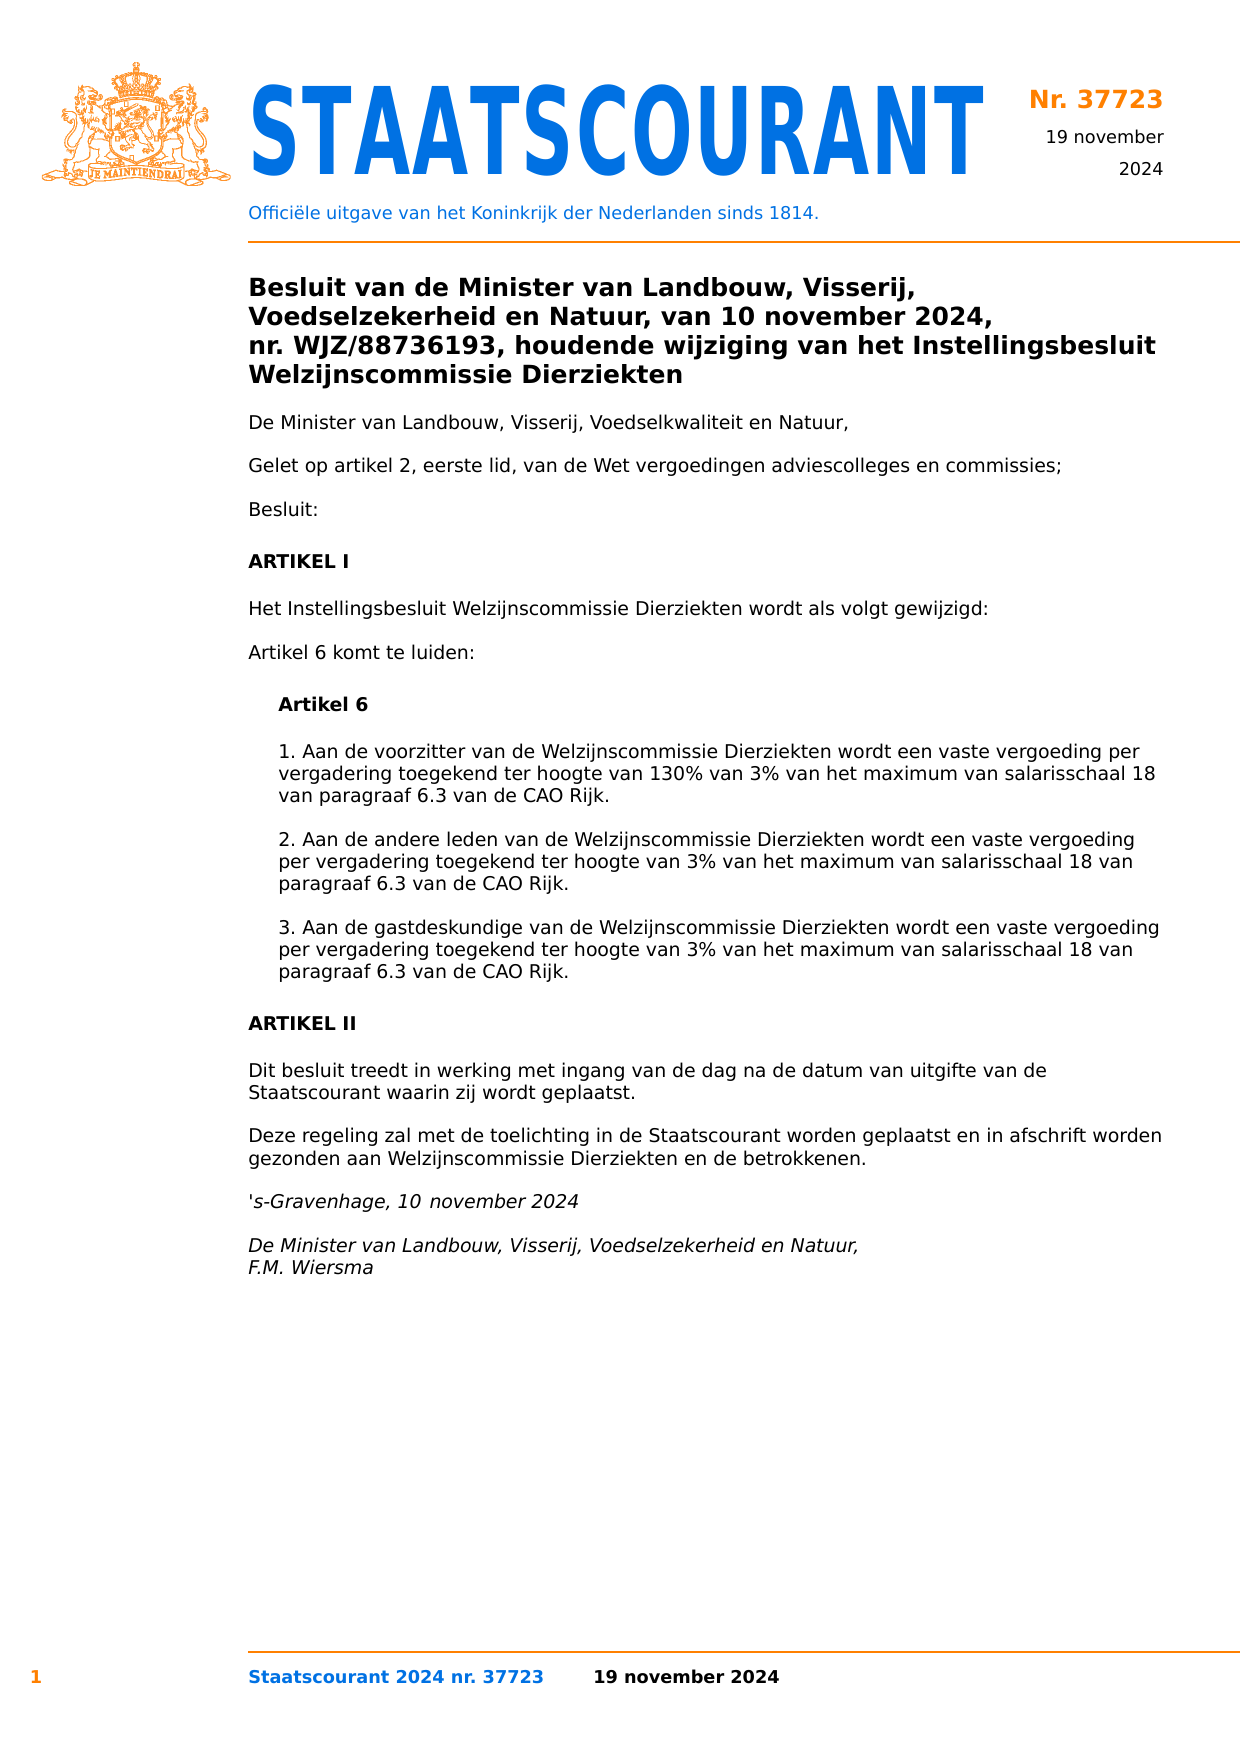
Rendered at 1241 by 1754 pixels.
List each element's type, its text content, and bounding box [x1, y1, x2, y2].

text 3. Aan de gastdeskundige van de Welzijnscommissie Dierziekten wordt een vaste vergoeding per vergadering toegekend ter hoogte van 3% van het maximum van salarisschaal 18 van paragraaf 6.3 van de CAO Rijk. [278, 917, 1163, 983]
text Besluit: [248, 499, 1163, 521]
subtitle Artikel 6 [278, 694, 1163, 716]
text 1. Aan de voorzitter van de Welzijnscommissie Dierziekten wordt een vaste vergoeding per vergadering toegekend ter hoogte van 130% van 3% van het maximum van salarisschaal 18 van paragraaf 6.3 van de CAO Rijk. [278, 741, 1163, 807]
text Het Instellingsbesluit Welzijnscommissie Dierziekten wordt als volgt gewijzigd: [248, 598, 1163, 620]
table_header Nr. 37723 [998, 62, 1240, 121]
text Deze regeling zal met de toelichting in de Staatscourant worden geplaatst en in afschrift worden gezonden aan Welzijnscommissie Dierziekten en de betrokkenen. [248, 1125, 1163, 1169]
table_cell 2024 [998, 153, 1240, 203]
text 2. Aan de andere leden van de Welzijnscommissie Dierziekten wordt een vaste vergoeding per vergadering toegekend ter hoogte van 3% van het maximum van salarisschaal 18 van paragraaf 6.3 van de CAO Rijk. [278, 829, 1163, 895]
text Artikel 6 komt te luiden: [248, 642, 1163, 664]
picture [41, 62, 231, 186]
table_header [25, 62, 248, 241]
text Gelet op artikel 2, eerste lid, van de Wet vergoedingen adviescolleges en commissies; [248, 455, 1163, 477]
text De Minister van Landbouw, Visserij, Voedselzekerheid en Natuur, F.M. Wiersma [248, 1235, 1163, 1279]
subtitle ARTIKEL I [248, 551, 1163, 573]
table_cell 19 november [998, 121, 1240, 153]
table_cell Officiële uitgave van het Koninkrijk der Nederlanden sinds 1814. [248, 203, 1240, 241]
subtitle Besluit van de Minister van Landbouw, Visserij, Voedselzekerheid en Natuur, van 10 november 2024, nr. WJZ/88736193, houdende wijziging van het Instellingsbesluit Welzijnscommissie Dierziekten [248, 273, 1163, 390]
text 's-Gravenhage, 10 november 2024 [248, 1191, 1163, 1213]
subtitle ARTIKEL II [248, 1013, 1163, 1034]
text De Minister van Landbouw, Visserij, Voedselkwaliteit en Natuur, [248, 412, 1163, 433]
table_header STAATSCOURANT [248, 62, 998, 203]
text Dit besluit treedt in werking met ingang van de dag na de datum van uitgifte van de Staatscourant waarin zij wordt geplaatst. [248, 1059, 1163, 1103]
